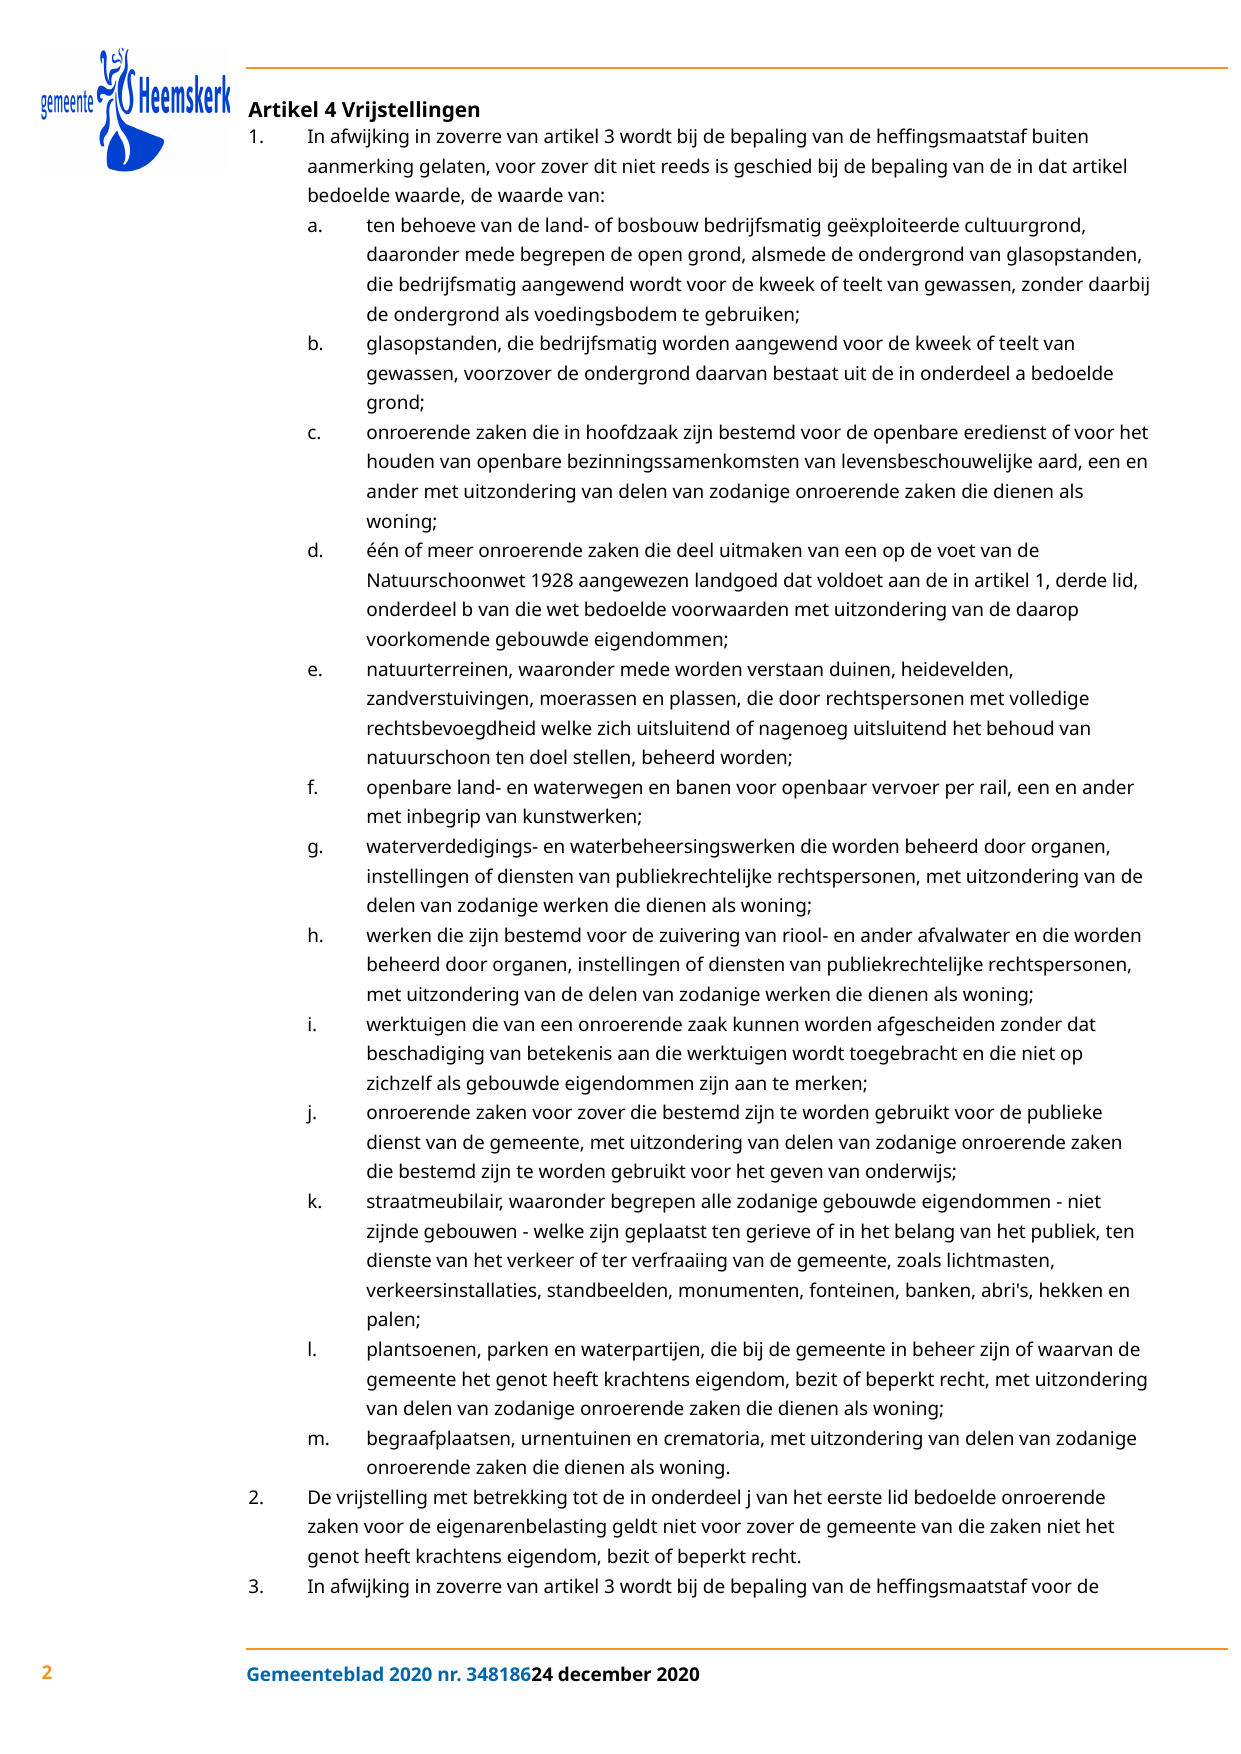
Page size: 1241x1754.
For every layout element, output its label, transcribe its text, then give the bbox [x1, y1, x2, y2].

list straatmeubilair, waaronder begrepen alle zodanige gebouwde eigendommen - niet zijnde gebouwen - welke zijn geplaatst ten gerieve of in het belang van het publiek, ten dienste van het verkeer of ter verfraaiing van de gemeente, zoals lichtmasten, verkeersinstallaties, standbeelden, monumenten, fonteinen, banken, abri's, hekken en palen; [307, 1188, 1152, 1332]
list ten behoeve van de land- of bosbouw bedrijfsmatig geëxploiteerde cultuurgrond, daaronder mede begrepen de open grond, alsmede de ondergrond van glasopstanden, die bedrijfsmatig aangewend wordt voor de kweek of teelt van gewassen, zonder daarbij de ondergrond als voedingsbodem te gebruiken; [307, 212, 1152, 326]
list waterverdedigings- en waterbeheersingswerken die worden beheerd door organen, instellingen of diensten van publiekrechtelijke rechtspersonen, met uitzondering van de delen van zodanige werken die dienen als woning; [307, 833, 1152, 918]
list plantsoenen, parken en waterpartijen, die bij de gemeente in beheer zijn of waarvan de gemeente het genot heeft krachtens eigendom, bezit of beperkt recht, met uitzondering van delen van zodanige onroerende zaken die dienen als woning; [307, 1336, 1152, 1421]
text Artikel 4 Vrijstellingen [248, 95, 1152, 123]
list natuurterreinen, waaronder mede worden verstaan duinen, heidevelden, zandverstuivingen, moerassen en plassen, die door rechtspersonen met volledige rechtsbevoegdheid welke zich uitsluitend of nagenoeg uitsluitend het behoud van natuurschoon ten doel stellen, beheerd worden; [307, 656, 1152, 770]
picture [41, 47, 231, 172]
list In afwijking in zoverre van artikel 3 wordt bij de bepaling van de heffingsmaatstaf voor de [248, 1573, 1152, 1598]
list glasopstanden, die bedrijfsmatig worden aangewend voor de kweek of teelt van gewassen, voorzover de ondergrond daarvan bestaat uit de in onderdeel a bedoelde grond; [307, 330, 1152, 415]
list werken die zijn bestemd voor de zuivering van riool- en ander afvalwater en die worden beheerd door organen, instellingen of diensten van publiekrechtelijke rechtspersonen, met uitzondering van de delen van zodanige werken die dienen als woning; [307, 922, 1152, 1007]
list werktuigen die van een onroerende zaak kunnen worden afgescheiden zonder dat beschadiging van betekenis aan die werktuigen wordt toegebracht en die niet op zichzelf als gebouwde eigendommen zijn aan te merken; [307, 1011, 1152, 1096]
list begraafplaatsen, urnentuinen en crematoria, met uitzondering van delen van zodanige onroerende zaken die dienen als woning. [307, 1425, 1152, 1480]
list onroerende zaken voor zover die bestemd zijn te worden gebruikt voor de publieke dienst van de gemeente, met uitzondering van delen van zodanige onroerende zaken die bestemd zijn te worden gebruikt voor het geven van onderwijs; [307, 1099, 1152, 1184]
list één of meer onroerende zaken die deel uitmaken van een op de voet van de Natuurschoonwet 1928 aangewezen landgoed dat voldoet aan de in artikel 1, derde lid, onderdeel b van die wet bedoelde voorwaarden met uitzondering van de daarop voorkomende gebouwde eigendommen; [307, 537, 1152, 652]
list In afwijking in zoverre van artikel 3 wordt bij de bepaling van de heffingsmaatstaf buiten aanmerking gelaten, voor zover dit niet reeds is geschied bij de bepaling van de in dat artikel bedoelde waarde, de waarde van: [248, 123, 1152, 208]
list openbare land- en waterwegen en banen voor openbaar vervoer per rail, een en ander met inbegrip van kunstwerken; [307, 774, 1152, 829]
list onroerende zaken die in hoofdzaak zijn bestemd voor de openbare eredienst of voor het houden van openbare bezinningssamenkomsten van levensbeschouwelijke aard, een en ander met uitzondering van delen van zodanige onroerende zaken die dienen als woning; [307, 419, 1152, 533]
list De vrijstelling met betrekking tot de in onderdeel j van het eerste lid bedoelde onroerende zaken voor de eigenarenbelasting geldt niet voor zover de gemeente van die zaken niet het genot heeft krachtens eigendom, bezit of beperkt recht. [248, 1484, 1152, 1569]
